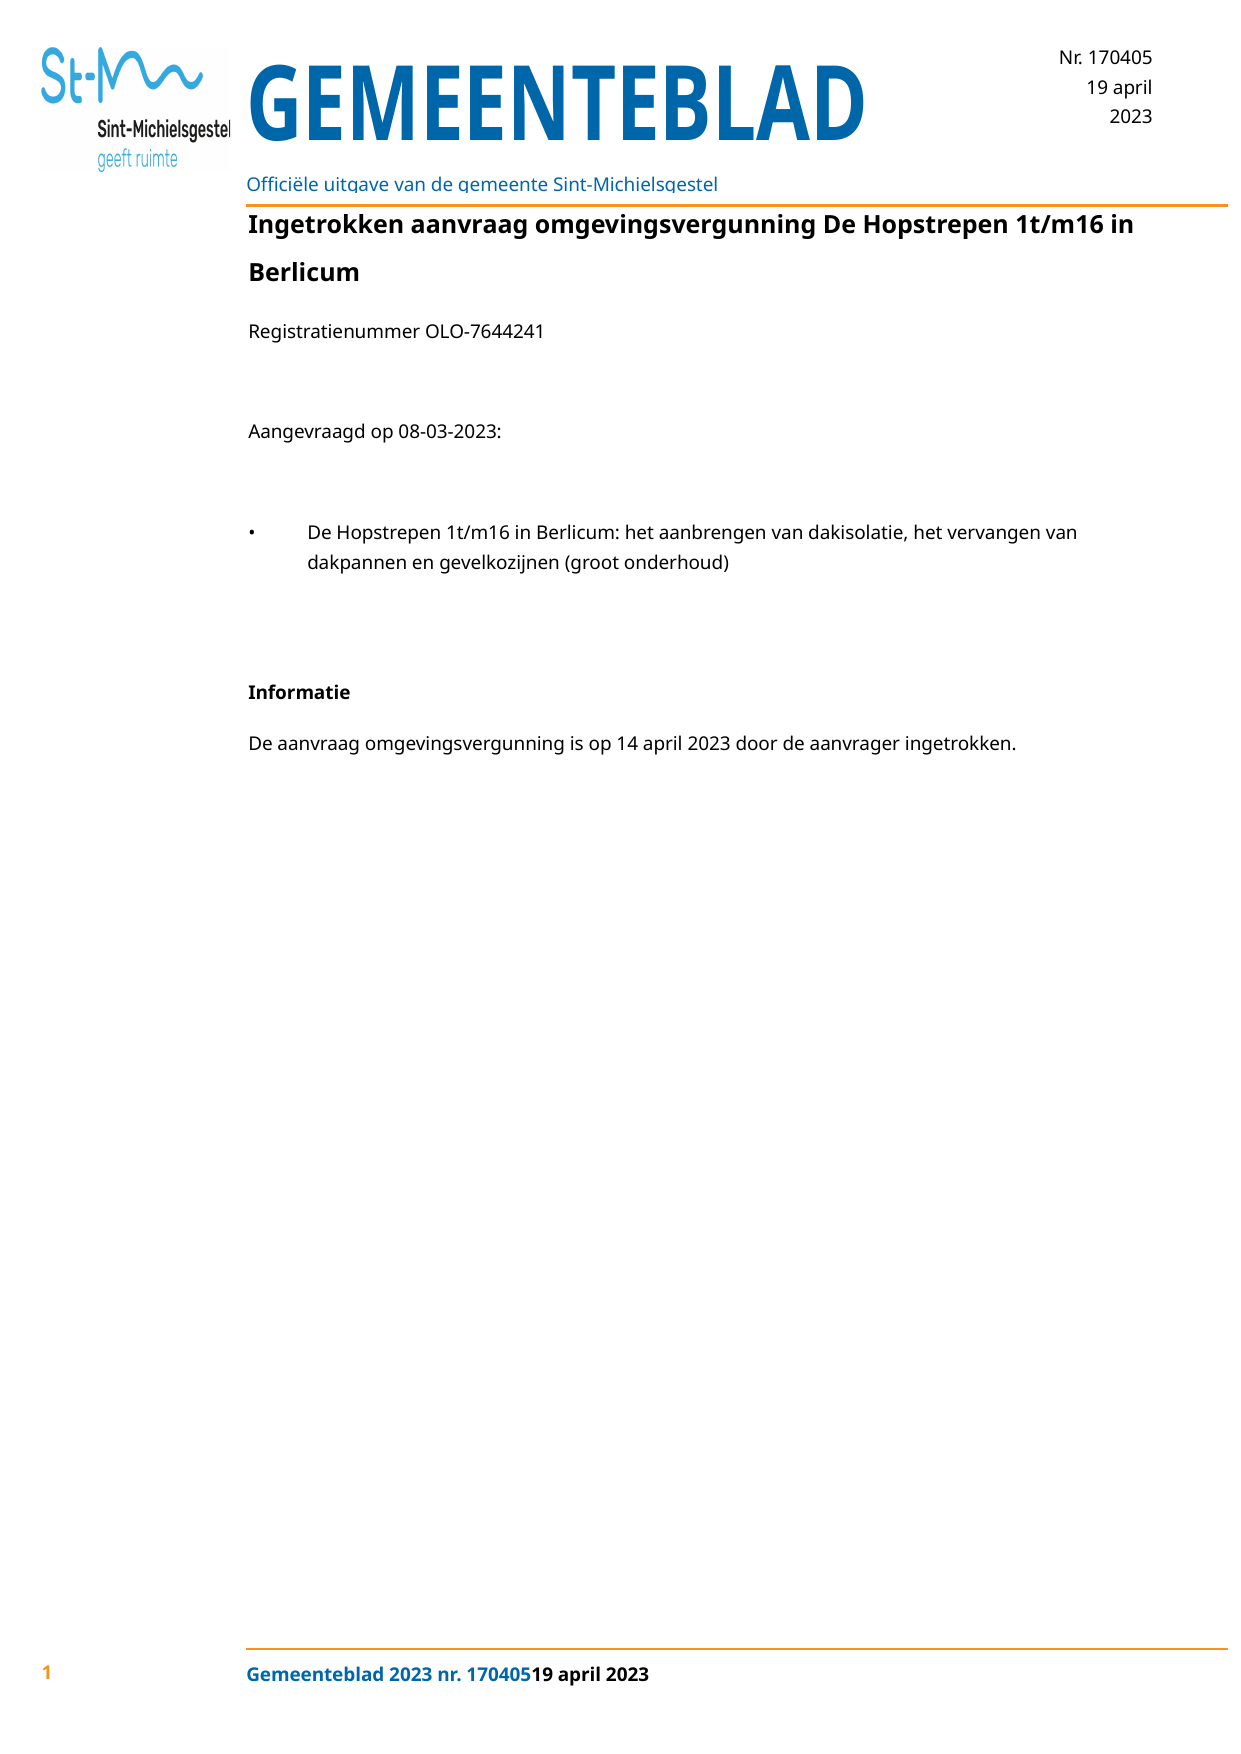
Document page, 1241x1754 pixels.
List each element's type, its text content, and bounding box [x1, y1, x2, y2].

text Informatie [248, 679, 1152, 705]
text Aangevraagd op 08-03-2023: [248, 419, 1152, 444]
list De Hopstrepen 1t/m16 in Berlicum: het aanbrengen van dakisolatie, het vervangen van dakpannen en gevelkozijnen (groot onderhoud) [248, 519, 1152, 575]
text Ingetrokken aanvraag omgevingsvergunning De Hopstrepen 1t/m16 in Berlicum [248, 207, 1152, 288]
text De aanvraag omgevingsvergunning is op 14 april 2023 door de aanvrager ingetrokken. [248, 730, 1152, 756]
text Registratienummer OLO-7644241 [248, 318, 1152, 344]
picture [41, 47, 231, 172]
